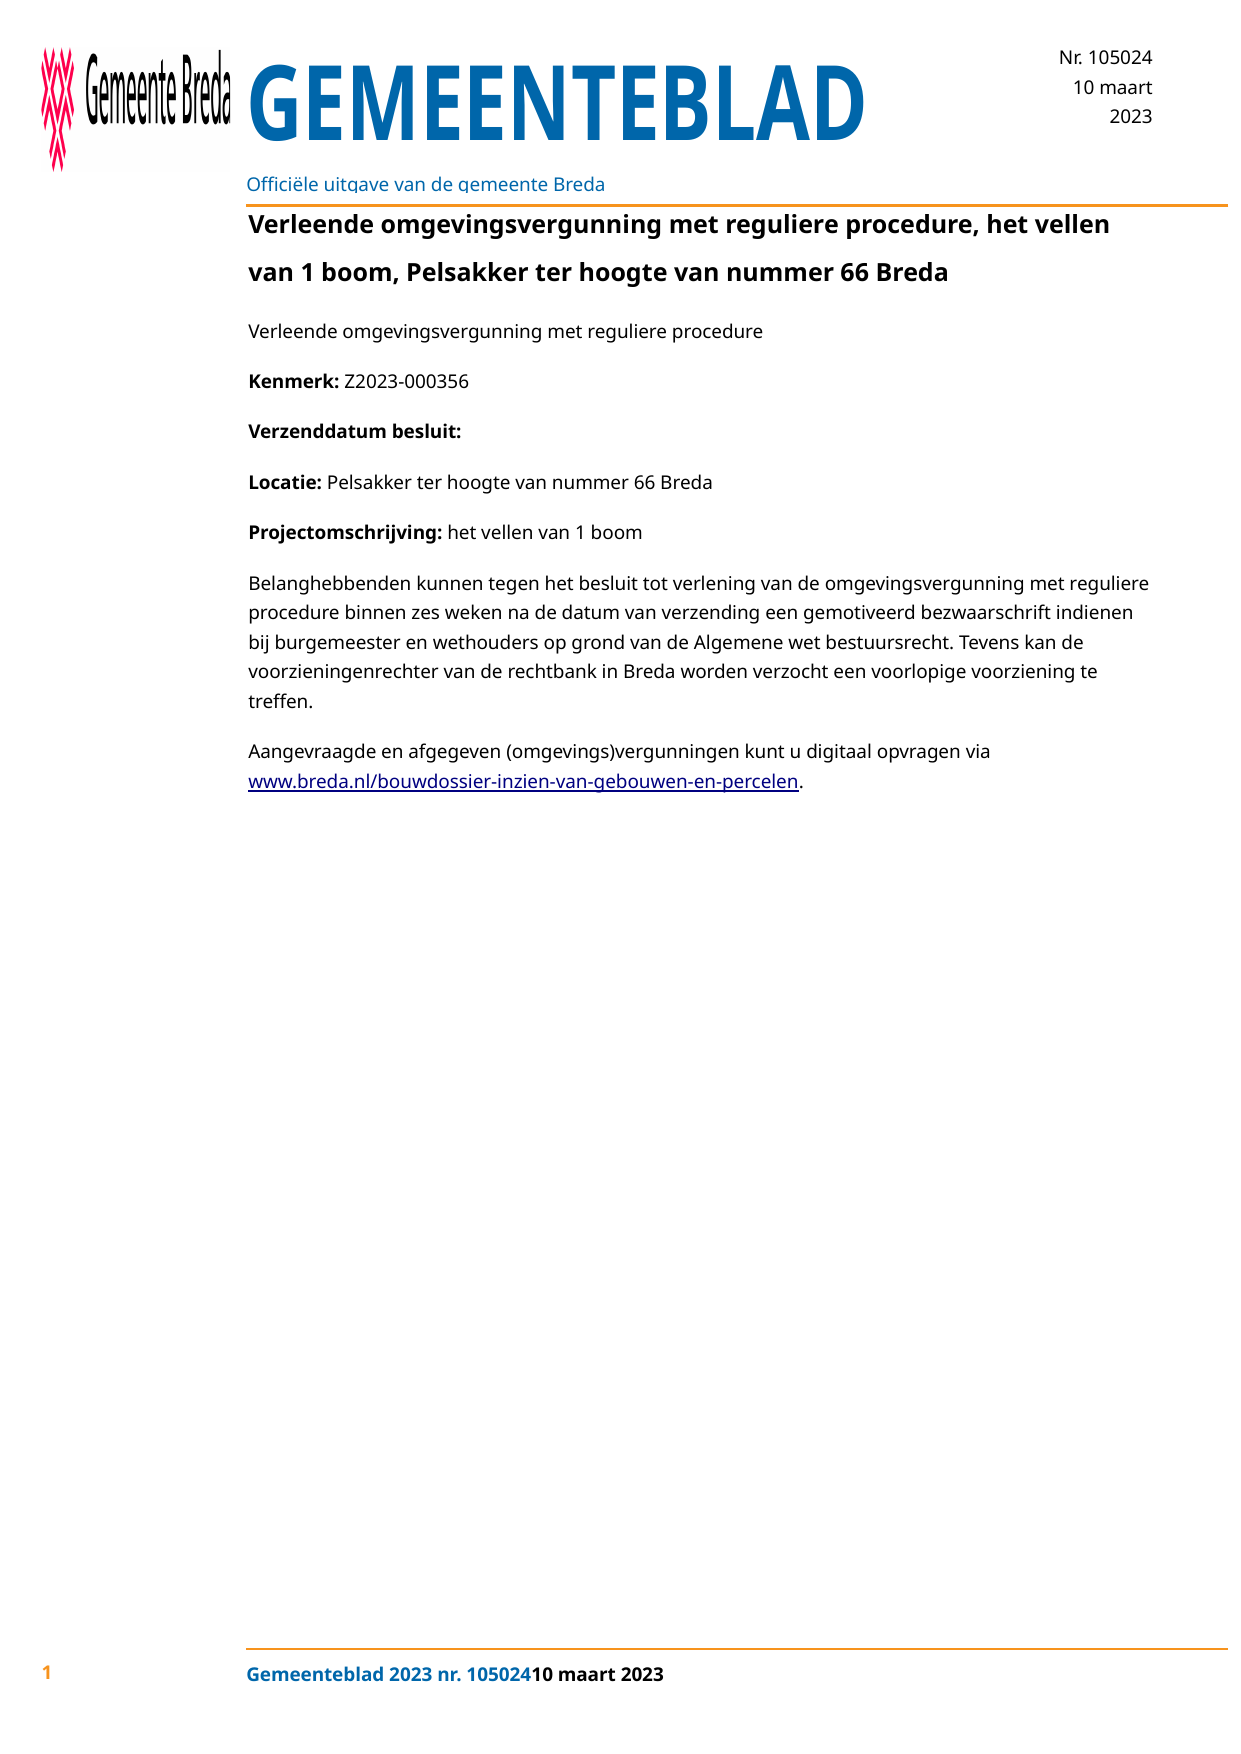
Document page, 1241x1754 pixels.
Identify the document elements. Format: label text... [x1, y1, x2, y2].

text Locatie: Pelsakker ter hoogte van nummer 66 Breda [248, 469, 1152, 495]
text Verleende omgevingsvergunning met reguliere procedure, het vellen van 1 boom, Pelsakker ter hoogte van nummer 66 Breda [248, 207, 1152, 288]
text Aangevraagde en afgegeven (omgevings)vergunningen kunt u digitaal opvragen via www.breda.nl/bouwdossier-inzien-van-gebouwen-en-percelen. [248, 739, 1152, 794]
picture [41, 47, 231, 172]
text Kenmerk: Z2023-000356 [248, 368, 1152, 394]
text Verleende omgevingsvergunning met reguliere procedure [248, 318, 1152, 344]
text Belanghebbenden kunnen tegen het besluit tot verlening van de omgevingsvergunning met reguliere procedure binnen zes weken na de datum van verzending een gemotiveerd bezwaarschrift indienen bij burgemeester en wethouders op grond van de Algemene wet bestuursrecht. Tevens kan de voorzieningenrechter van de rechtbank in Breda worden verzocht een voorlopige voorziening te treffen. [248, 570, 1152, 714]
text Verzenddatum besluit: [248, 419, 1152, 444]
text Projectomschrijving: het vellen van 1 boom [248, 519, 1152, 545]
